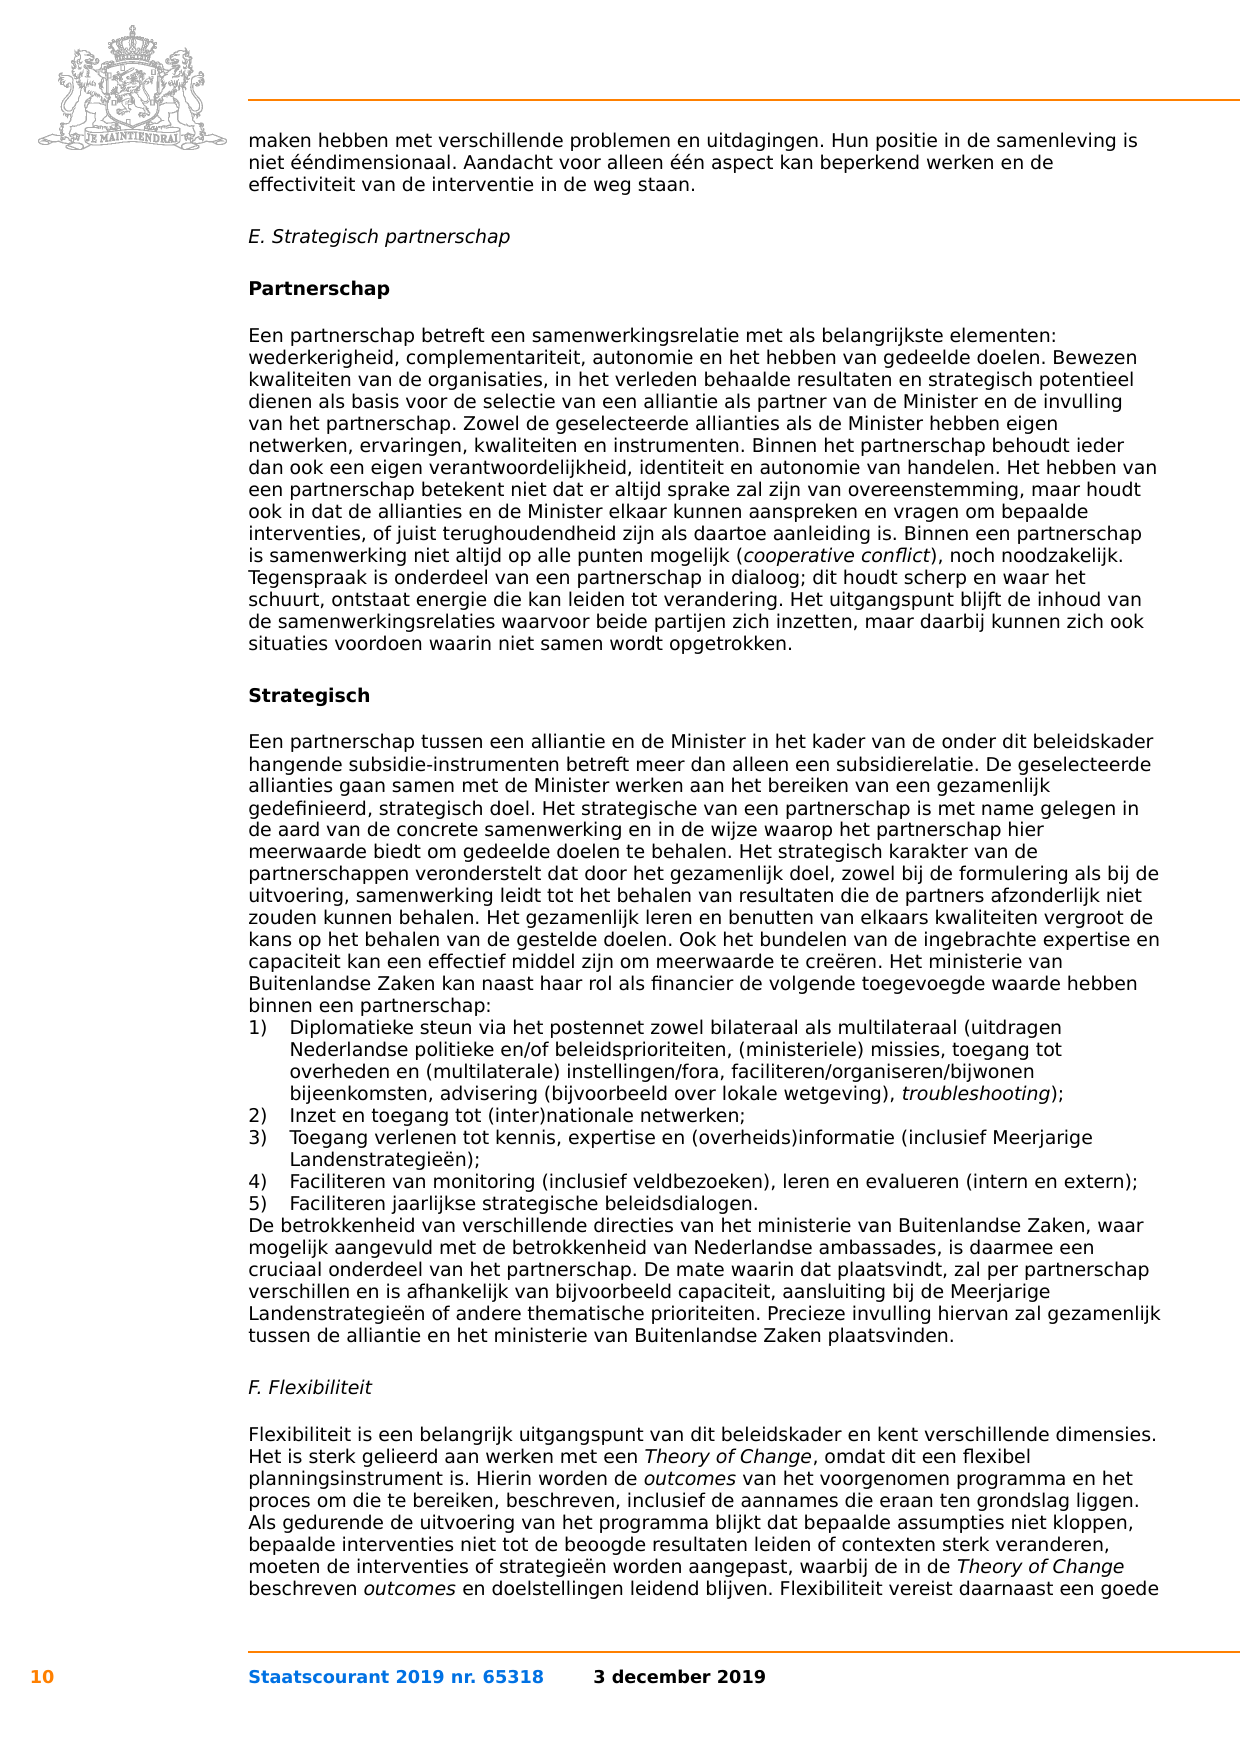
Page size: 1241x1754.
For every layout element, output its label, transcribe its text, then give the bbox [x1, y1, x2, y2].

text Flexibiliteit is een belangrijk uitgangspunt van dit beleidskader en kent verschillende dimensies. Het is sterk gelieerd aan werken met een Theory of Change, omdat dit een flexibel planningsinstrument is. Hierin worden de outcomes van het voorgenomen programma en het proces om die te bereiken, beschreven, inclusief de aannames die eraan ten grondslag liggen. Als gedurende de uitvoering van het programma blijkt dat bepaalde assumpties niet kloppen, bepaalde interventies niet tot de beoogde resultaten leiden of contexten sterk veranderen, moeten de interventies of strategieën worden aangepast, waarbij de in de Theory of Change beschreven outcomes en doelstellingen leidend blijven. Flexibiliteit vereist daarnaast een goede [248, 1424, 1163, 1600]
picture [38, 25, 227, 150]
text De betrokkenheid van verschillende directies van het ministerie van Buitenlandse Zaken, waar mogelijk aangevuld met de betrokkenheid van Nederlandse ambassades, is daarmee een cruciaal onderdeel van het partnerschap. De mate waarin dat plaatsvindt, zal per partnerschap verschillen en is afhankelijk van bijvoorbeeld capaciteit, aansluiting bij de Meerjarige Landenstrategieën of andere thematische prioriteiten. Precieze invulling hiervan zal gezamenlijk tussen de alliantie en het ministerie van Buitenlandse Zaken plaatsvinden. [248, 1215, 1163, 1347]
subtitle E. Strategisch partnerschap [248, 226, 1163, 248]
text 3) Toegang verlenen tot kennis, expertise en (overheids)informatie (inclusief Meerjarige Landenstrategieën); [248, 1127, 1163, 1171]
subtitle F. Flexibiliteit [248, 1377, 1163, 1399]
text Een partnerschap betreft een samenwerkingsrelatie met als belangrijkste elementen: wederkerigheid, complementariteit, autonomie en het hebben van gedeelde doelen. Bewezen kwaliteiten van de organisaties, in het verleden behaalde resultaten en strategisch potentieel dienen als basis voor de selectie van een alliantie als partner van de Minister en de invulling van het partnerschap. Zowel de geselecteerde allianties als de Minister hebben eigen netwerken, ervaringen, kwaliteiten en instrumenten. Binnen het partnerschap behoudt ieder dan ook een eigen verantwoordelijkheid, identiteit en autonomie van handelen. Het hebben van een partnerschap betekent niet dat er altijd sprake zal zijn van overeenstemming, maar houdt ook in dat de allianties en de Minister elkaar kunnen aanspreken en vragen om bepaalde interventies, of juist terughoudendheid zijn als daartoe aanleiding is. Binnen een partnerschap is samenwerking niet altijd op alle punten mogelijk (cooperative conflict), noch noodzakelijk. Tegenspraak is onderdeel van een partnerschap in dialoog; dit houdt scherp en waar het schuurt, ontstaat energie die kan leiden tot verandering. Het uitgangspunt blijft de inhoud van de samenwerkingsrelaties waarvoor beide partijen zich inzetten, maar daarbij kunnen zich ook situaties voordoen waarin niet samen wordt opgetrokken. [248, 325, 1163, 654]
text maken hebben met verschillende problemen en uitdagingen. Hun positie in de samenleving is niet ééndimensionaal. Aandacht voor alleen één aspect kan beperkend werken en de effectiviteit van de interventie in de weg staan. [248, 130, 1163, 196]
text 4) Faciliteren van monitoring (inclusief veldbezoeken), leren en evalueren (intern en extern); [248, 1171, 1163, 1193]
text 2) Inzet en toegang tot (inter)nationale netwerken; [248, 1105, 1163, 1127]
subtitle Partnerschap [248, 278, 1163, 300]
text Een partnerschap tussen een alliantie en de Minister in het kader van de onder dit beleidskader hangende subsidie-instrumenten betreft meer dan alleen een subsidierelatie. De geselecteerde allianties gaan samen met de Minister werken aan het bereiken van een gezamenlijk gedefinieerd, strategisch doel. Het strategische van een partnerschap is met name gelegen in de aard van de concrete samenwerking en in de wijze waarop het partnerschap hier meerwaarde biedt om gedeelde doelen te behalen. Het strategisch karakter van de partnerschappen veronderstelt dat door het gezamenlijk doel, zowel bij de formulering als bij de uitvoering, samenwerking leidt tot het behalen van resultaten die de partners afzonderlijk niet zouden kunnen behalen. Het gezamenlijk leren en benutten van elkaars kwaliteiten vergroot de kans op het behalen van de gestelde doelen. Ook het bundelen van de ingebrachte expertise en capaciteit kan een effectief middel zijn om meerwaarde te creëren. Het ministerie van Buitenlandse Zaken kan naast haar rol als financier de volgende toegevoegde waarde hebben binnen een partnerschap: [248, 731, 1163, 1017]
subtitle Strategisch [248, 684, 1163, 706]
text 5) Faciliteren jaarlijkse strategische beleidsdialogen. [248, 1193, 1163, 1215]
text 1) Diplomatieke steun via het postennet zowel bilateraal als multilateraal (uitdragen Nederlandse politieke en/of beleidsprioriteiten, (ministeriele) missies, toegang tot overheden en (multilaterale) instellingen/fora, faciliteren/organiseren/bijwonen bijeenkomsten, advisering (bijvoorbeeld over lokale wetgeving), troubleshooting); [248, 1017, 1163, 1105]
